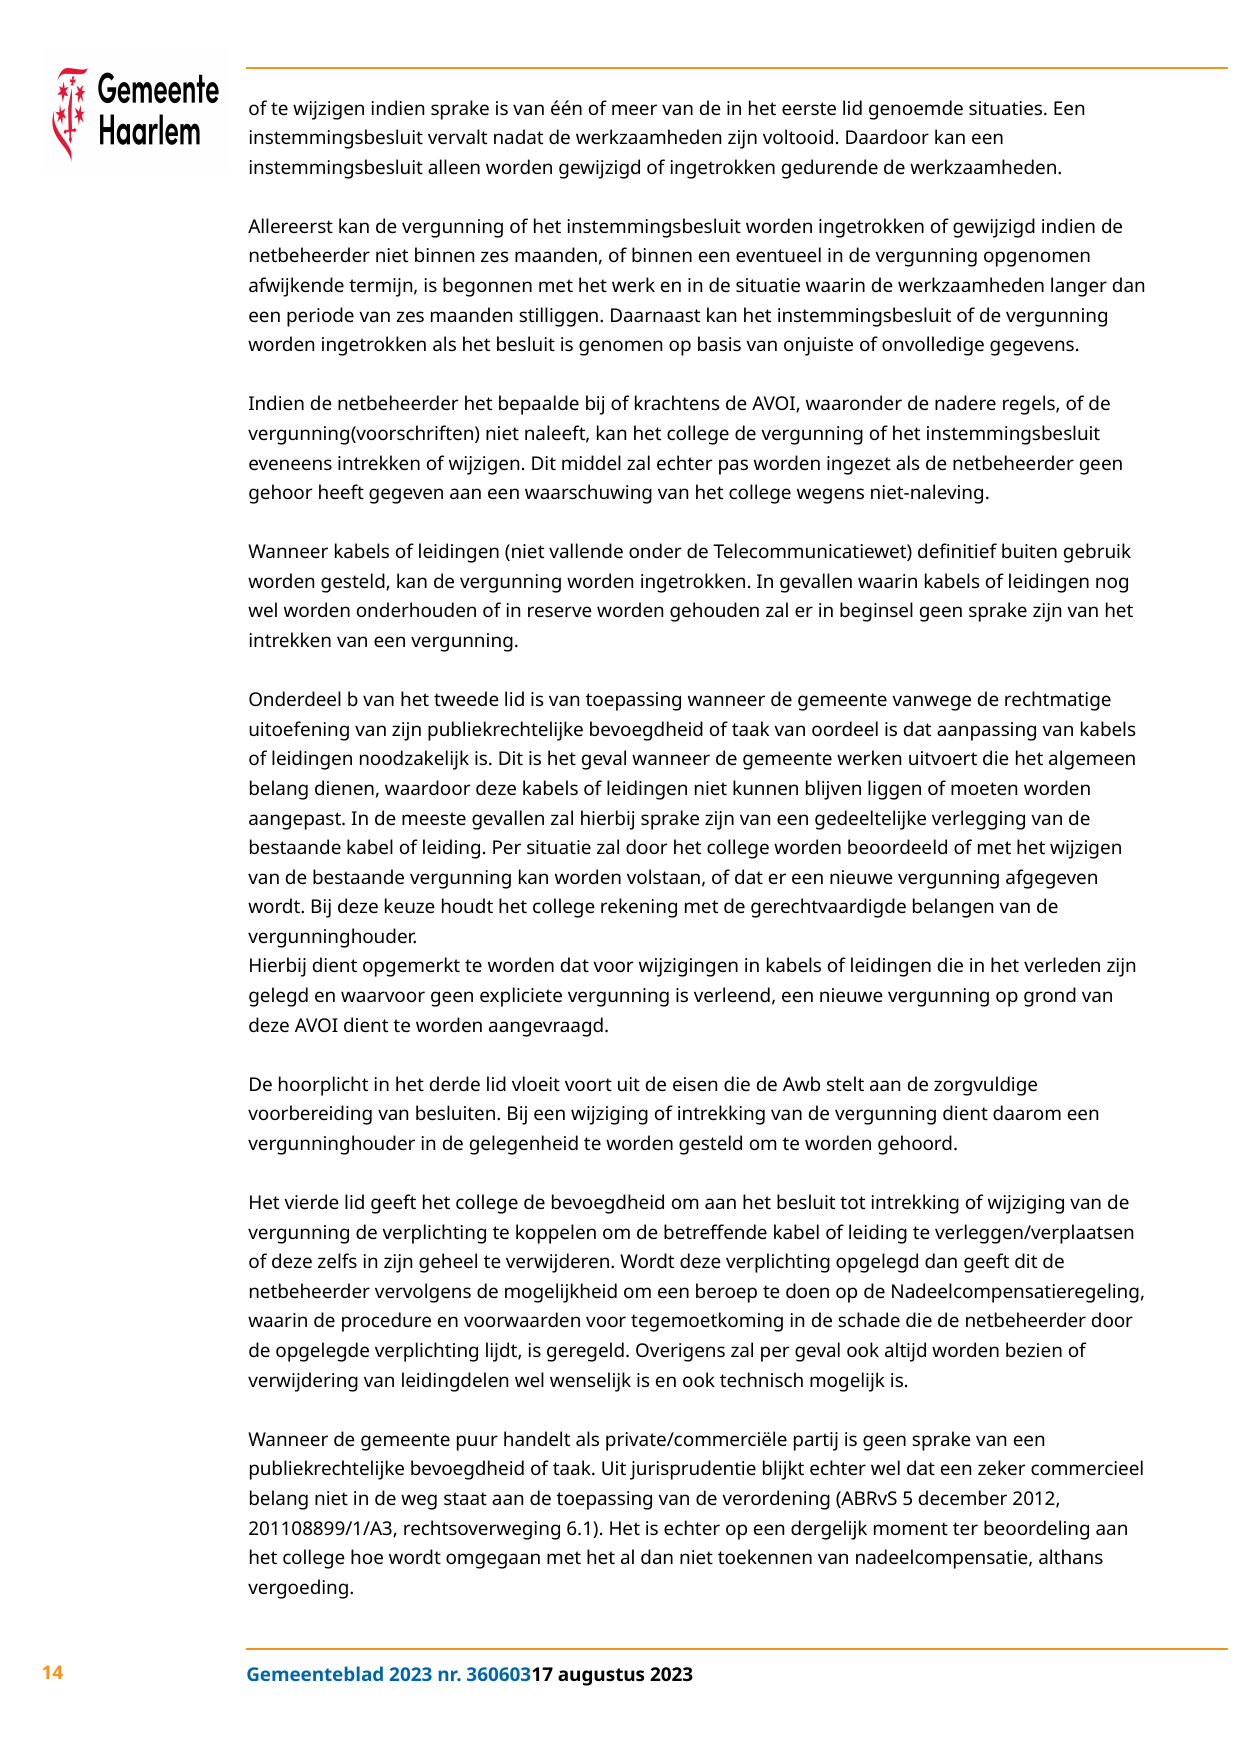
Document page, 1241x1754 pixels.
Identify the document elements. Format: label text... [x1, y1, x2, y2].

picture [41, 47, 231, 172]
text Wanneer kabels of leidingen (niet vallende onder de Telecommunicatiewet) definitief buiten gebruik worden gesteld, kan de vergunning worden ingetrokken. In gevallen waarin kabels of leidingen nog wel worden onderhouden of in reserve worden gehouden zal er in beginsel geen sprake zijn van het intrekken van een vergunning. [248, 538, 1152, 653]
text De hoorplicht in het derde lid vloeit voort uit de eisen die de Awb stelt aan de zorgvuldige voorbereiding van besluiten. Bij een wijziging of intrekking van de vergunning dient daarom een vergunninghouder in de gelegenheid te worden gesteld om te worden gehoord. [248, 1071, 1152, 1156]
text of te wijzigen indien sprake is van één of meer van de in het eerste lid genoemde situaties. Een instemmingsbesluit vervalt nadat de werkzaamheden zijn voltooid. Daardoor kan een instemmingsbesluit alleen worden gewijzigd of ingetrokken gedurende de werkzaamheden. [248, 95, 1152, 180]
text Het vierde lid geeft het college de bevoegdheid om aan het besluit tot intrekking of wijziging van de vergunning de verplichting te koppelen om de betreffende kabel of leiding te verleggen/verplaatsen of deze zelfs in zijn geheel te verwijderen. Wordt deze verplichting opgelegd dan geeft dit de netbeheerder vervolgens de mogelijkheid om een beroep te doen op de Nadeelcompensatieregeling, waarin de procedure en voorwaarden voor tegemoetkoming in de schade die de netbeheerder door de opgelegde verplichting lijdt, is geregeld. Overigens zal per geval ook altijd worden bezien of verwijdering van leidingdelen wel wenselijk is en ook technisch mogelijk is. [248, 1189, 1152, 1393]
text Onderdeel b van het tweede lid is van toepassing wanneer de gemeente vanwege de rechtmatige uitoefening van zijn publiekrechtelijke bevoegdheid of taak van oordeel is dat aanpassing van kabels of leidingen noodzakelijk is. Dit is het geval wanneer de gemeente werken uitvoert die het algemeen belang dienen, waardoor deze kabels of leidingen niet kunnen blijven liggen of moeten worden aangepast. In de meeste gevallen zal hierbij sprake zijn van een gedeeltelijke verlegging van de bestaande kabel of leiding. Per situatie zal door het college worden beoordeeld of met het wijzigen van de bestaande vergunning kan worden volstaan, of dat er een nieuwe vergunning afgegeven wordt. Bij deze keuze houdt het college rekening met de gerechtvaardigde belangen van de vergunninghouder. [248, 686, 1152, 949]
text Allereerst kan de vergunning of het instemmingsbesluit worden ingetrokken of gewijzigd indien de netbeheerder niet binnen zes maanden, of binnen een eventueel in de vergunning opgenomen afwijkende termijn, is begonnen met het werk en in de situatie waarin de werkzaamheden langer dan een periode van zes maanden stilliggen. Daarnaast kan het instemmingsbesluit of de vergunning worden ingetrokken als het besluit is genomen op basis van onjuiste of onvolledige gegevens. [248, 213, 1152, 357]
text Wanneer de gemeente puur handelt als private/commerciële partij is geen sprake van een publiekrechtelijke bevoegdheid of taak. Uit jurisprudentie blijkt echter wel dat een zeker commercieel belang niet in de weg staat aan de toepassing van de verordening (ABRvS 5 december 2012, 201108899/1/A3, rechtsoverweging 6.1). Het is echter op een dergelijk moment ter beoordeling aan het college hoe wordt omgegaan met het al dan niet toekennen van nadeelcompensatie, althans vergoeding. [248, 1426, 1152, 1600]
text Hierbij dient opgemerkt te worden dat voor wijzigingen in kabels of leidingen die in het verleden zijn gelegd en waarvoor geen expliciete vergunning is verleend, een nieuwe vergunning op grond van deze AVOI dient te worden aangevraagd. [248, 953, 1152, 1038]
text Indien de netbeheerder het bepaalde bij of krachtens de AVOI, waaronder de nadere regels, of de vergunning(voorschriften) niet naleeft, kan het college de vergunning of het instemmingsbesluit eveneens intrekken of wijzigen. Dit middel zal echter pas worden ingezet als de netbeheerder geen gehoor heeft gegeven aan een waarschuwing van het college wegens niet-naleving. [248, 391, 1152, 505]
